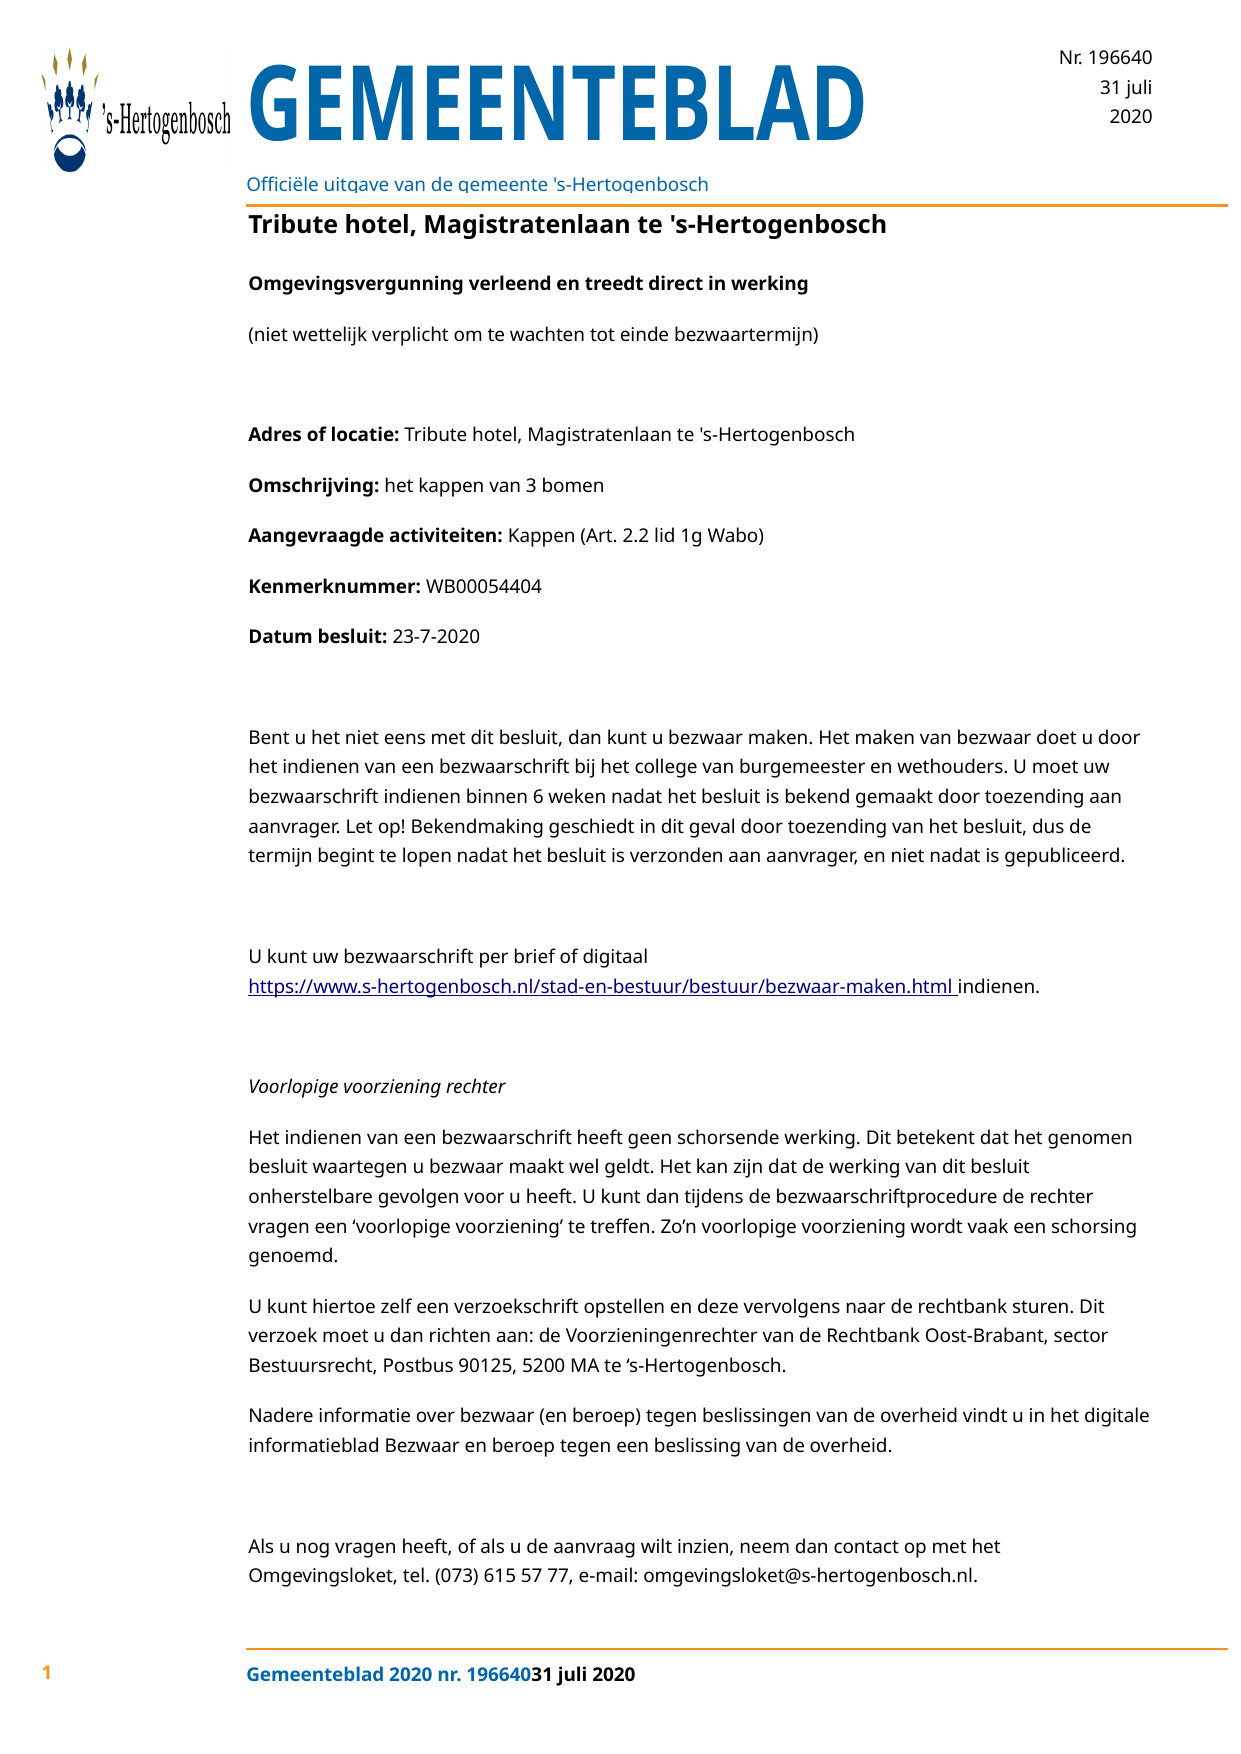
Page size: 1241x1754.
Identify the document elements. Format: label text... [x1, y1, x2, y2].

text U kunt hiertoe zelf een verzoekschrift opstellen en deze vervolgens naar de rechtbank sturen. Dit verzoek moet u dan richten aan: de Voorzieningenrechter van de Rechtbank Oost-Brabant, sector Bestuursrecht, Postbus 90125, 5200 MA te ‘s-Hertogenbosch. [248, 1293, 1152, 1378]
picture [41, 47, 231, 172]
text Nadere informatie over bezwaar (en beroep) tegen beslissingen van de overheid vindt u in het digitale informatieblad Bezwaar en beroep tegen een beslissing van de overheid. [248, 1402, 1152, 1458]
text Als u nog vragen heeft, of als u de aanvraag wilt inzien, neem dan contact op met het Omgevingsloket, tel. (073) 615 57 77, e-mail: omgevingsloket@s-hertogenbosch.nl. [248, 1533, 1152, 1588]
text Bent u het niet eens met dit besluit, dan kunt u bezwaar maken. Het maken van bezwaar doet u door het indienen van een bezwaarschrift bij het college van burgemeester en wethouders. U moet uw bezwaarschrift indienen binnen 6 weken nadat het besluit is bekend gemaakt door toezending aan aanvrager. Let op! Bekendmaking geschiedt in dit geval door toezending van het besluit, dus de termijn begint te lopen nadat het besluit is verzonden aan aanvrager, en niet nadat is gepubliceerd. [248, 724, 1152, 868]
text U kunt uw bezwaarschrift per brief of digitaal https://www.s-hertogenbosch.nl/stad-en-bestuur/bestuur/bezwaar-maken.html indienen. [248, 943, 1152, 998]
text Omgevingsvergunning verleend en treedt direct in werking [248, 270, 1152, 296]
text Voorlopige voorziening rechter [248, 1074, 1152, 1099]
text Het indienen van een bezwaarschrift heeft geen schorsende werking. Dit betekent dat het genomen besluit waartegen u bezwaar maakt wel geldt. Het kan zijn dat de werking van dit besluit onherstelbare gevolgen voor u heeft. U kunt dan tijdens de bezwaarschriftprocedure de rechter vragen een ‘voorlopige voorziening’ te treffen. Zo’n voorlopige voorziening wordt vaak een schorsing genoemd. [248, 1124, 1152, 1268]
text (niet wettelijk verplicht om te wachten tot einde bezwaartermijn) [248, 321, 1152, 346]
text Adres of locatie: Tribute hotel, Magistratenlaan te 's-Hertogenbosch [248, 422, 1152, 447]
text Aangevraagde activiteiten: Kappen (Art. 2.2 lid 1g Wabo) [248, 522, 1152, 548]
text Datum besluit: 23-7-2020 [248, 623, 1152, 649]
text Tribute hotel, Magistratenlaan te 's-Hertogenbosch [248, 207, 1152, 241]
text Kenmerknummer: WB00054404 [248, 573, 1152, 598]
text Omschrijving: het kappen van 3 bomen [248, 472, 1152, 498]
